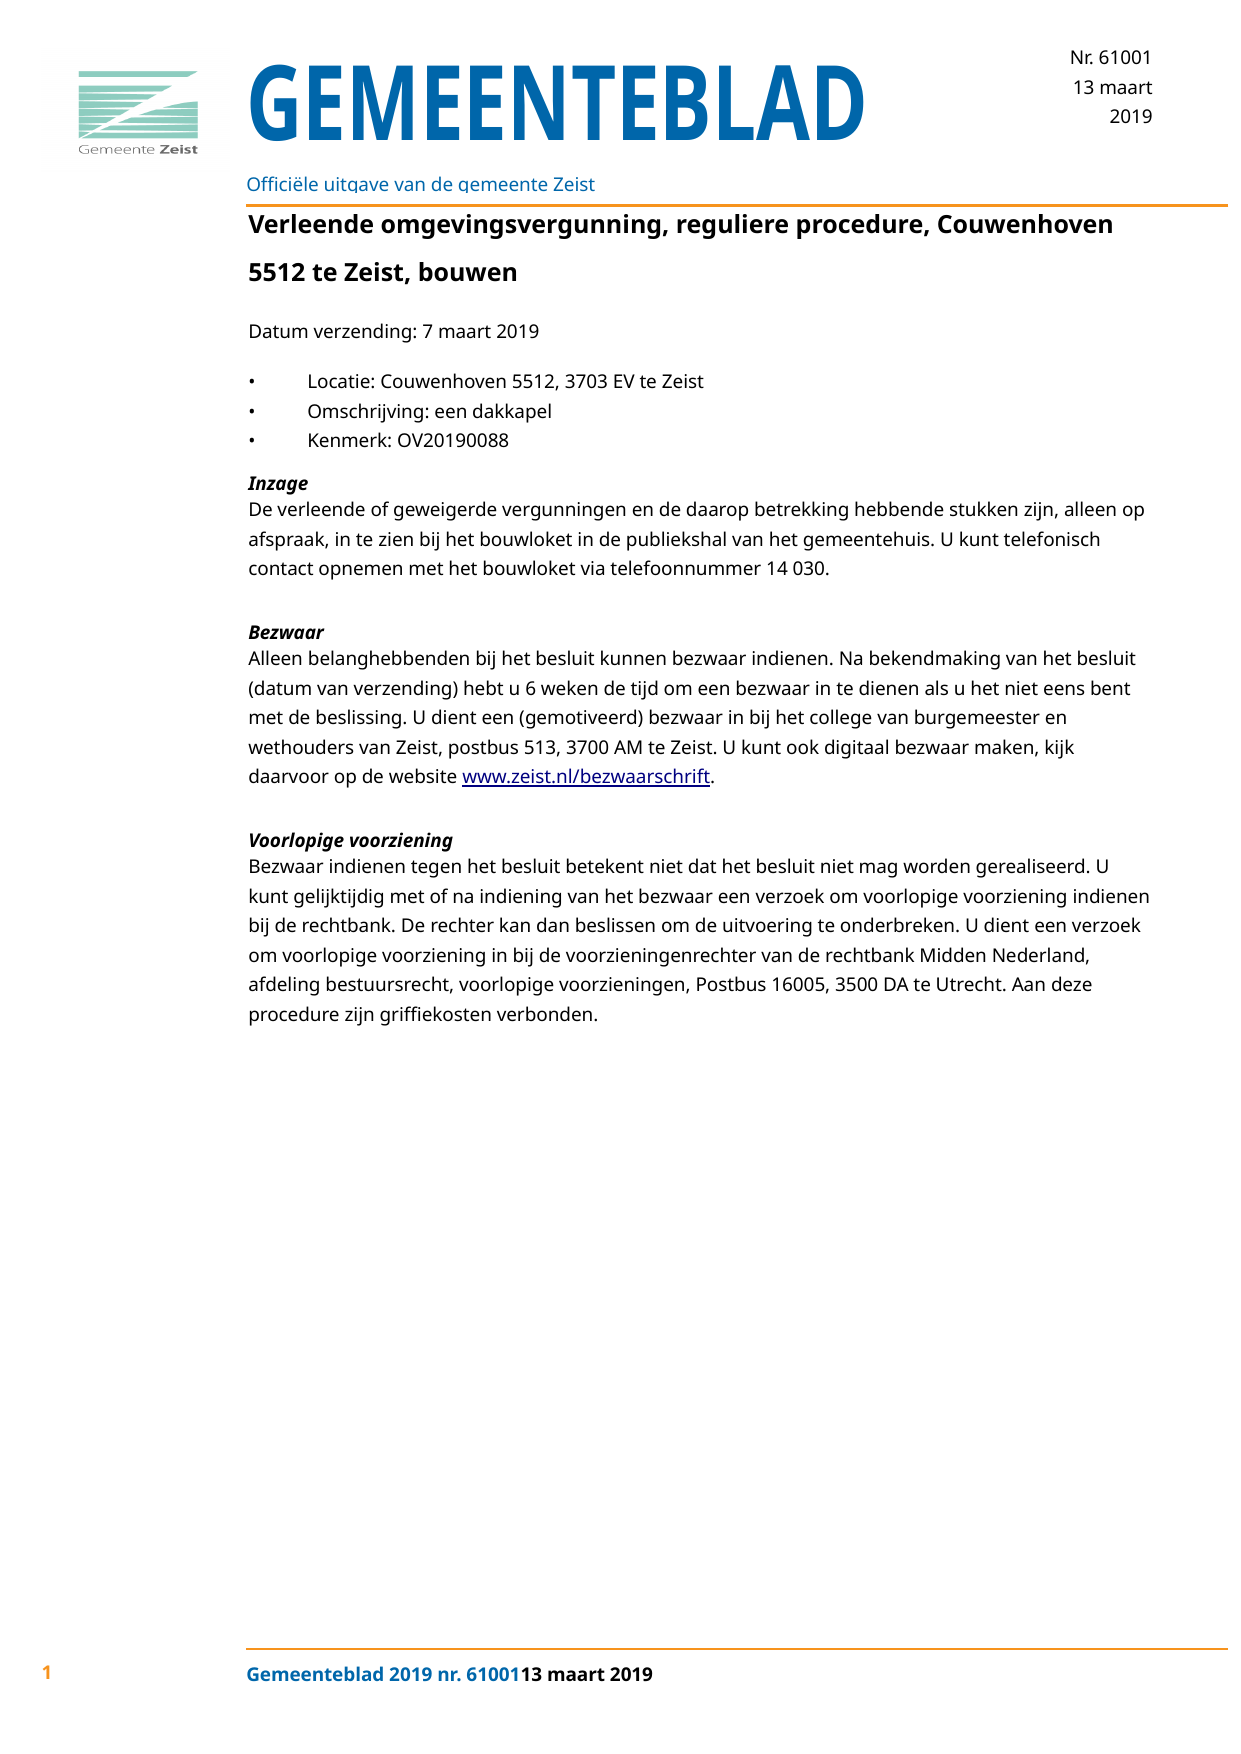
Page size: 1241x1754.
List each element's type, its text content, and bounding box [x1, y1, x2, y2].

text Alleen belanghebbenden bij het besluit kunnen bezwaar indienen. Na bekendmaking van het besluit (datum van verzending) hebt u 6 weken de tijd om een bezwaar in te dienen als u het niet eens bent met de beslissing. U dient een (gemotiveerd) bezwaar in bij het college van burgemeester en wethouders van Zeist, postbus 513, 3700 AM te Zeist. U kunt ook digitaal bezwaar maken, kijk daarvoor op de website www.zeist.nl/bezwaarschrift. [248, 645, 1152, 789]
picture [41, 47, 231, 172]
text Verleende omgevingsvergunning, reguliere procedure, Couwenhoven 5512 te Zeist, bouwen [248, 207, 1152, 288]
list Omschrijving: een dakkapel [248, 398, 1152, 424]
list Locatie: Couwenhoven 5512, 3703 EV te Zeist [248, 368, 1152, 394]
text Inzage [248, 471, 1152, 496]
text Bezwaar [248, 619, 1152, 645]
list Kenmerk: OV20190088 [248, 427, 1152, 453]
text Datum verzending: 7 maart 2019 [248, 318, 1152, 344]
text Bezwaar indienen tegen het besluit betekent niet dat het besluit niet mag worden gerealiseerd. U kunt gelijktijdig met of na indiening van het bezwaar een verzoek om voorlopige voorziening indienen bij de rechtbank. De rechter kan dan beslissen om de uitvoering te onderbreken. U dient een verzoek om voorlopige voorziening in bij de voorzieningenrechter van de rechtbank Midden Nederland, afdeling bestuursrecht, voorlopige voorzieningen, Postbus 16005, 3500 DA te Utrecht. Aan deze procedure zijn griffiekosten verbonden. [248, 853, 1152, 1027]
text Voorlopige voorziening [248, 827, 1152, 853]
text De verleende of geweigerde vergunningen en de daarop betrekking hebbende stukken zijn, alleen op afspraak, in te zien bij het bouwloket in de publiekshal van het gemeentehuis. U kunt telefonisch contact opnemen met het bouwloket via telefoonnummer 14 030. [248, 496, 1152, 581]
